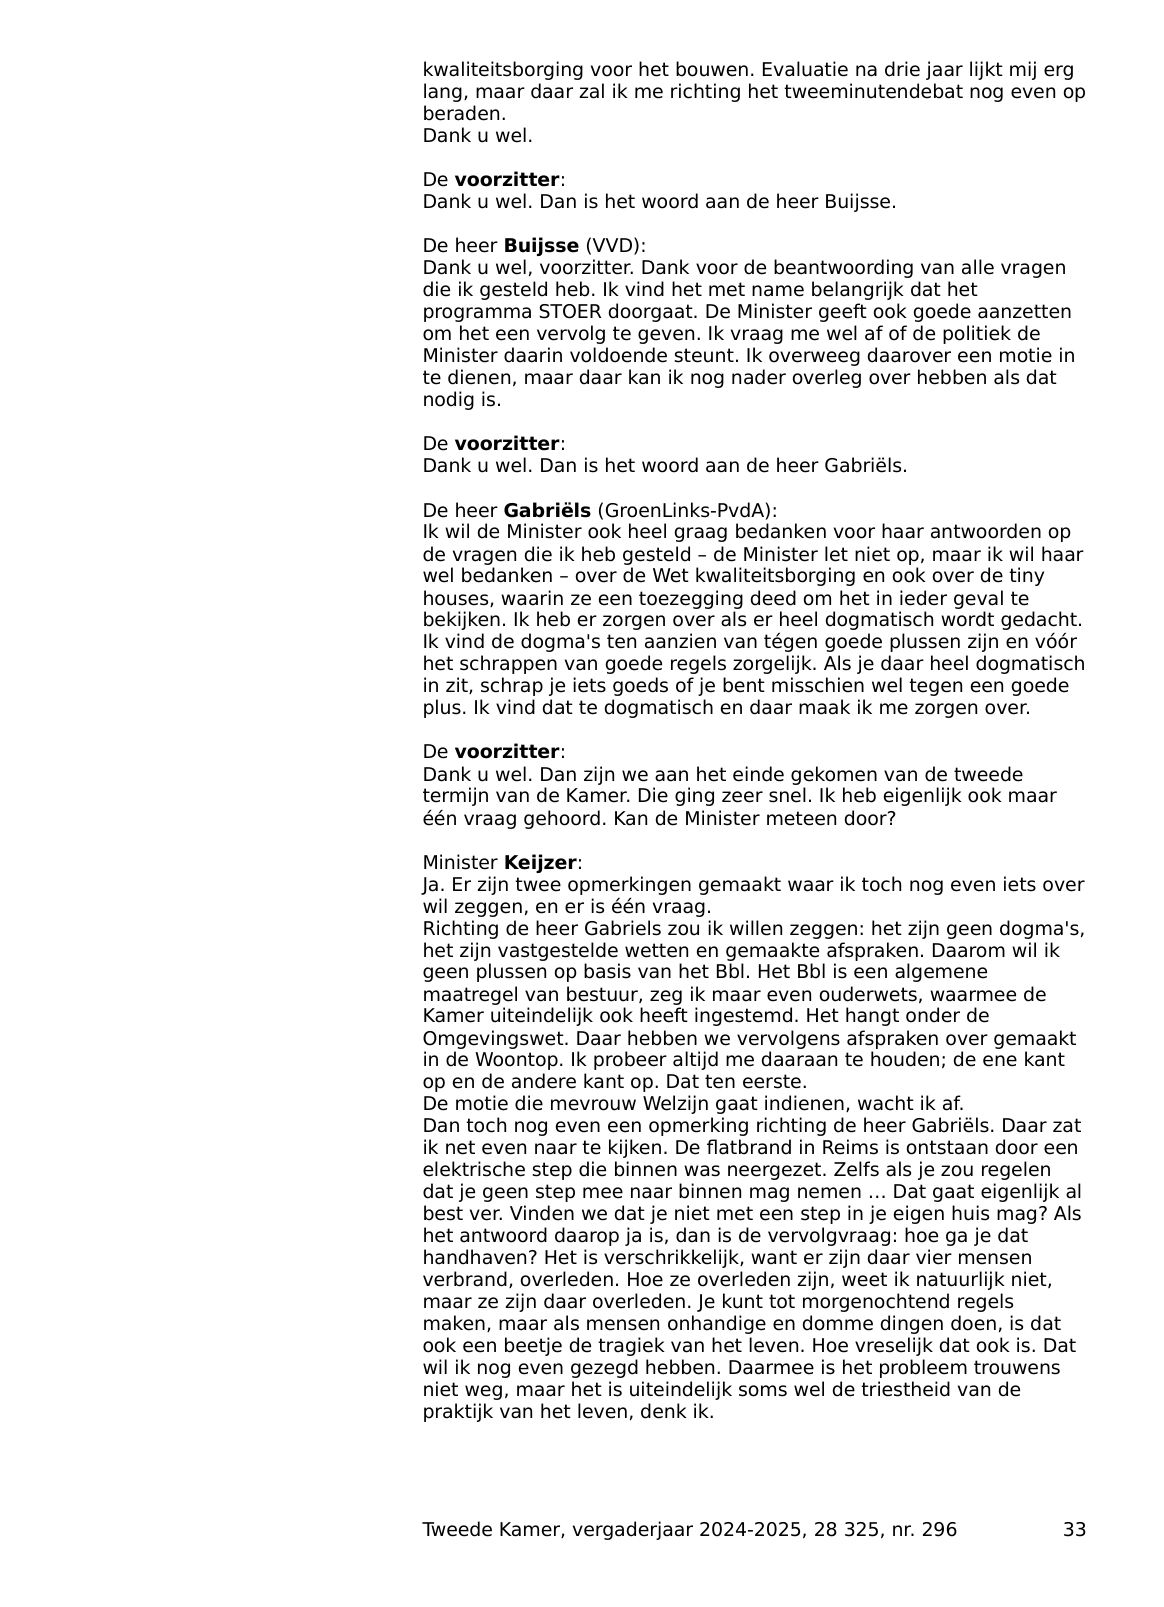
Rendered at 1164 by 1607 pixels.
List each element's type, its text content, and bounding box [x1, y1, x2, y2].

text De voorzitter: [422, 169, 1087, 191]
text Ik wil de Minister ook heel graag bedanken voor haar antwoorden op de vragen die ik heb gesteld – de Minister let niet op, maar ik wil haar wel bedanken – over de Wet kwaliteitsborging en ook over de tiny houses, waarin ze een toezegging deed om het in ieder geval te bekijken. Ik heb er zorgen over als er heel dogmatisch wordt gedacht. Ik vind de dogma's ten aanzien van tégen goede plussen zijn en vóór het schrappen van goede regels zorgelijk. Als je daar heel dogmatisch in zit, schrap je iets goeds of je bent misschien wel tegen een goede plus. Ik vind dat te dogmatisch en daar maak ik me zorgen over. [422, 521, 1087, 719]
text Ja. Er zijn twee opmerkingen gemaakt waar ik toch nog even iets over wil zeggen, en er is één vraag. [422, 873, 1087, 917]
text Dank u wel. Dan is het woord aan de heer Gabriëls. [422, 455, 1087, 477]
text Richting de heer Gabriels zou ik willen zeggen: het zijn geen dogma's, het zijn vastgestelde wetten en gemaakte afspraken. Daarom wil ik geen plussen op basis van het Bbl. Het Bbl is een algemene maatregel van bestuur, zeg ik maar even ouderwets, waarmee de Kamer uiteindelijk ook heeft ingestemd. Het hangt onder de Omgevingswet. Daar hebben we vervolgens afspraken over gemaakt in de Woontop. Ik probeer altijd me daaraan te houden; de ene kant op en de andere kant op. Dat ten eerste. [422, 917, 1087, 1093]
text De voorzitter: [422, 433, 1087, 455]
text Dank u wel. Dan is het woord aan de heer Buijsse. [422, 191, 1087, 213]
text Dank u wel. Dan zijn we aan het einde gekomen van de tweede termijn van de Kamer. Die ging zeer snel. Ik heb eigenlijk ook maar één vraag gehoord. Kan de Minister meteen door? [422, 763, 1087, 829]
text De heer Buijsse (VVD): [422, 235, 1087, 257]
text kwaliteitsborging voor het bouwen. Evaluatie na drie jaar lijkt mij erg lang, maar daar zal ik me richting het tweeminutendebat nog even op beraden. [422, 59, 1087, 125]
text Dank u wel. [422, 125, 1087, 147]
text De motie die mevrouw Welzijn gaat indienen, wacht ik af. [422, 1093, 1087, 1115]
text Minister Keijzer: [422, 852, 1087, 873]
text Dan toch nog even een opmerking richting de heer Gabriëls. Daar zat ik net even naar te kijken. De flatbrand in Reims is ontstaan door een elektrische step die binnen was neergezet. Zelfs als je zou regelen dat je geen step mee naar binnen mag nemen … Dat gaat eigenlijk al best ver. Vinden we dat je niet met een step in je eigen huis mag? Als het antwoord daarop ja is, dan is de vervolgvraag: hoe ga je dat handhaven? Het is verschrikkelijk, want er zijn daar vier mensen verbrand, overleden. Hoe ze overleden zijn, weet ik natuurlijk niet, maar ze zijn daar overleden. Je kunt tot morgenochtend regels maken, maar als mensen onhandige en domme dingen doen, is dat ook een beetje de tragiek van het leven. Hoe vreselijk dat ook is. Dat wil ik nog even gezegd hebben. Daarmee is het probleem trouwens niet weg, maar het is uiteindelijk soms wel de triestheid van de praktijk van het leven, denk ik. [422, 1115, 1087, 1423]
text Dank u wel, voorzitter. Dank voor de beantwoording van alle vragen die ik gesteld heb. Ik vind het met name belangrijk dat het programma STOER doorgaat. De Minister geeft ook goede aanzetten om het een vervolg te geven. Ik vraag me wel af of de politiek de Minister daarin voldoende steunt. Ik overweeg daarover een motie in te dienen, maar daar kan ik nog nader overleg over hebben als dat nodig is. [422, 257, 1087, 411]
text De voorzitter: [422, 741, 1087, 763]
text De heer Gabriëls (GroenLinks-PvdA): [422, 499, 1087, 521]
